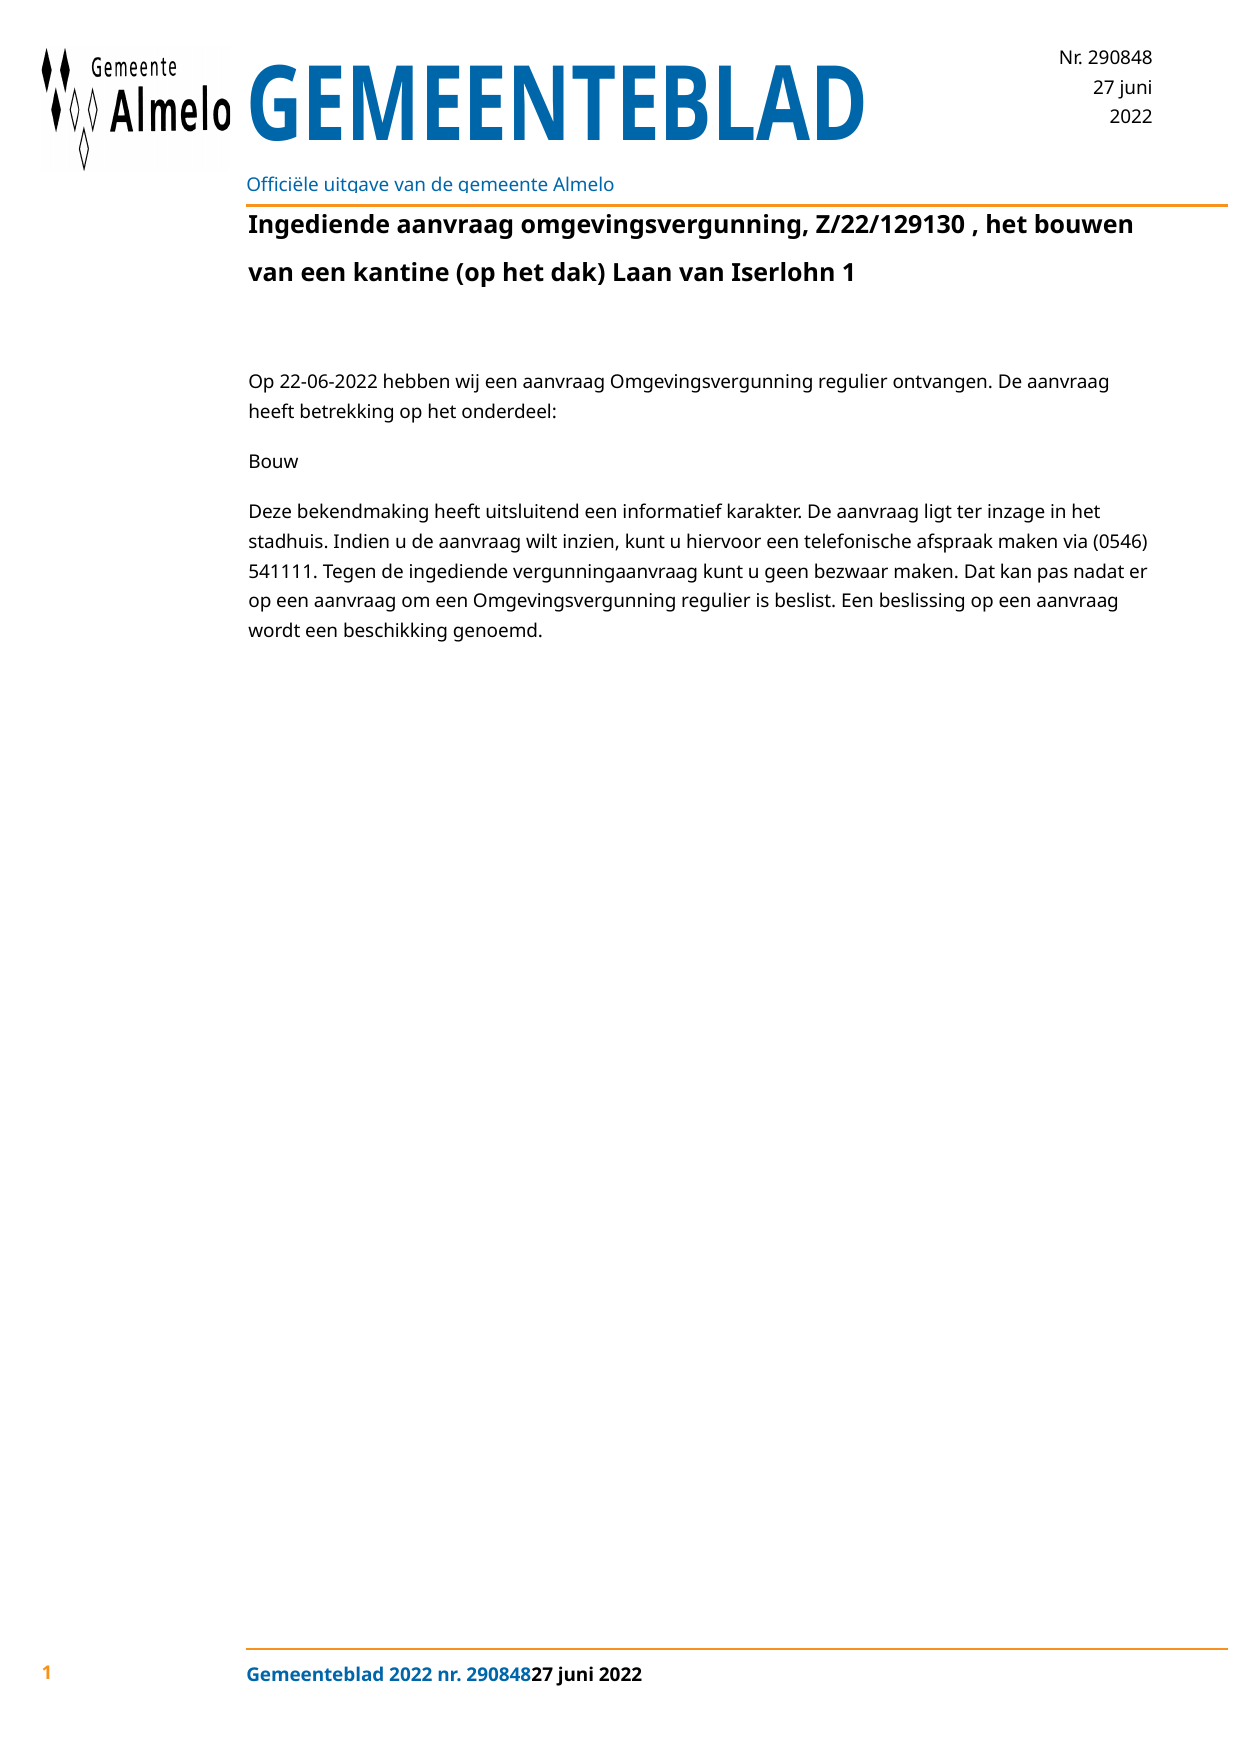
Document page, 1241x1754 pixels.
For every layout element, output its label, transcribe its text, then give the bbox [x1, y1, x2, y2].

text Bouw [248, 448, 1152, 474]
text Deze bekendmaking heeft uitsluitend een informatief karakter. De aanvraag ligt ter inzage in het stadhuis. Indien u de aanvraag wilt inzien, kunt u hiervoor een telefonische afspraak maken via (0546) 541111. Tegen de ingediende vergunningaanvraag kunt u geen bezwaar maken. Dat kan pas nadat er op een aanvraag om een Omgevingsvergunning regulier is beslist. Een beslissing op een aanvraag wordt een beschikking genoemd. [248, 499, 1152, 643]
text Op 22-06-2022 hebben wij een aanvraag Omgevingsvergunning regulier ontvangen. De aanvraag heeft betrekking op het onderdeel: [248, 368, 1152, 424]
text Ingediende aanvraag omgevingsvergunning, Z/22/129130 , het bouwen van een kantine (op het dak) Laan van Iserlohn 1 [248, 207, 1152, 288]
picture [41, 47, 231, 172]
